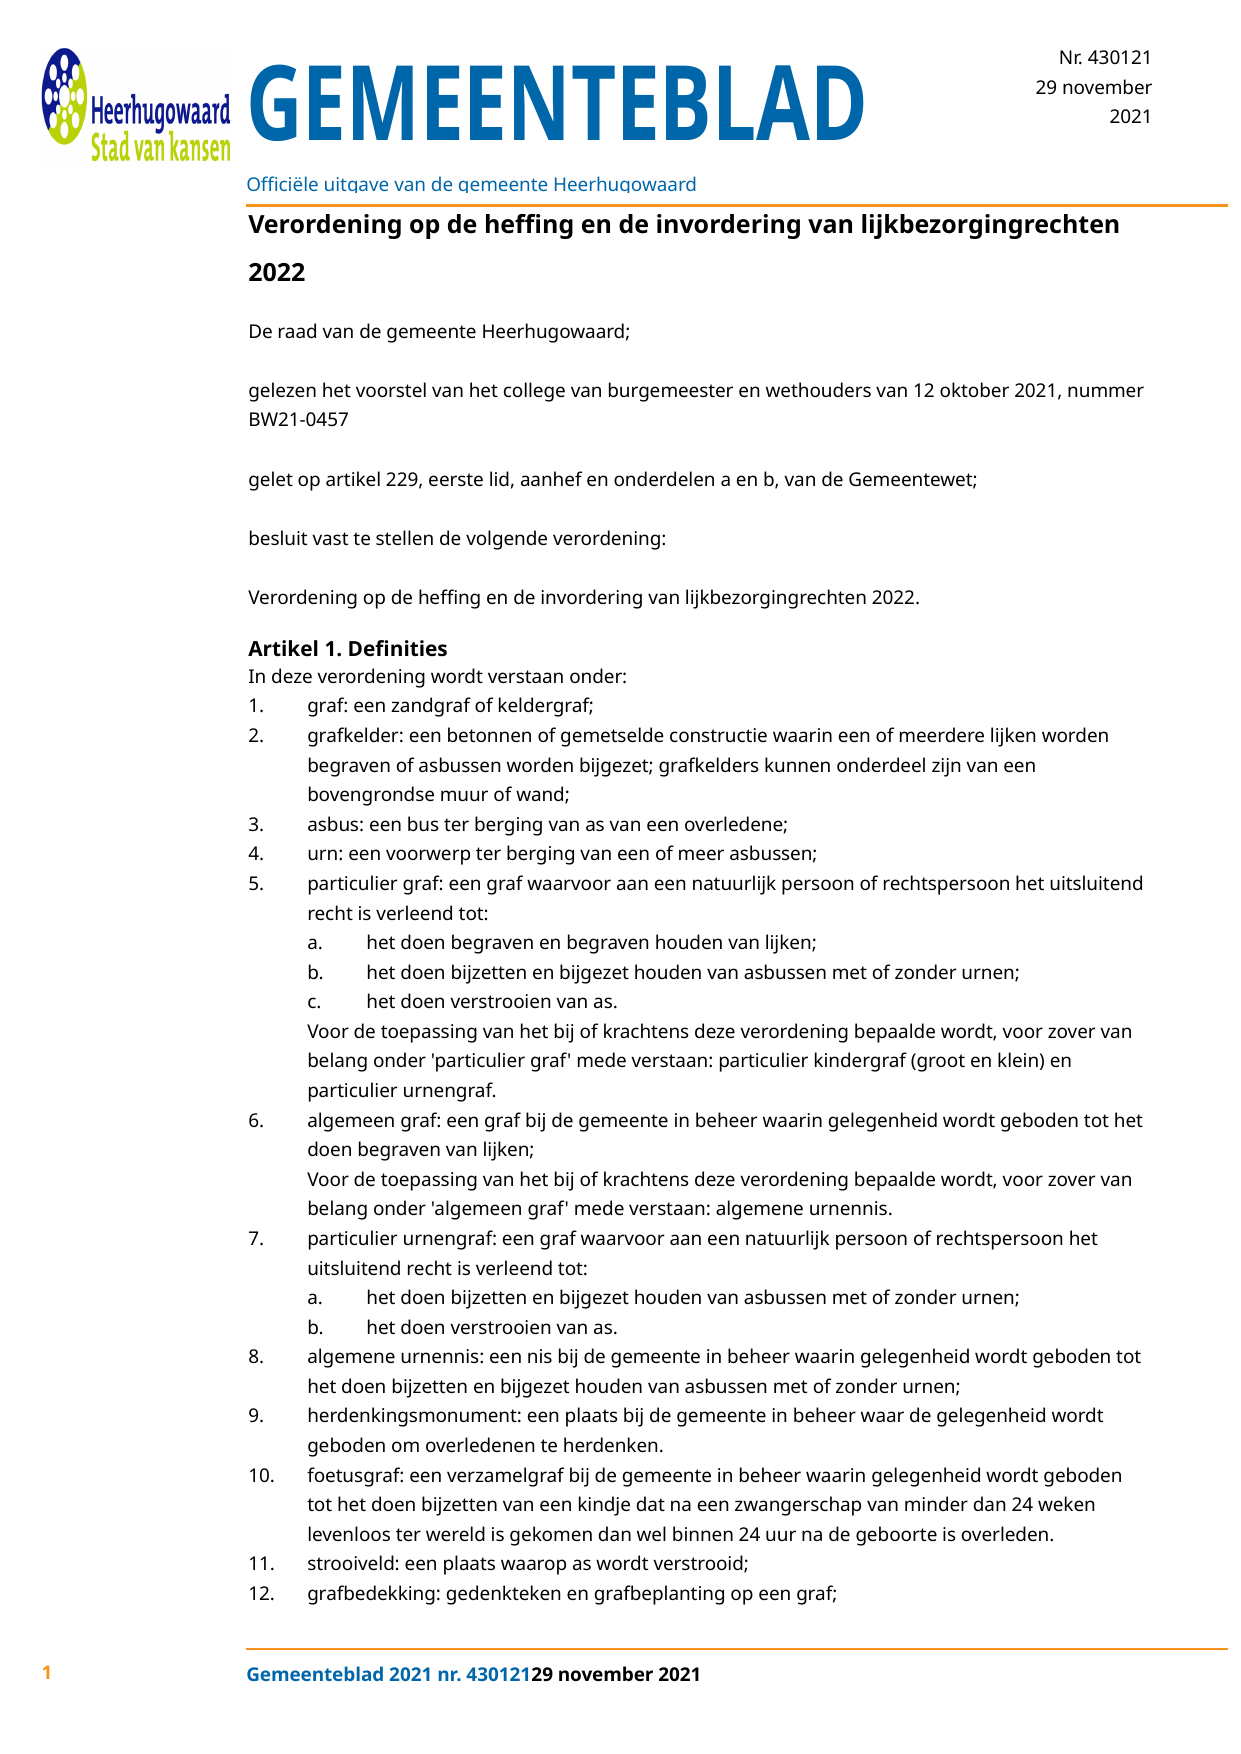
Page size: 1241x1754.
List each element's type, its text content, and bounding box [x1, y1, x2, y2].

list urn: een voorwerp ter berging van een of meer asbussen; [248, 841, 1152, 866]
list Voor de toepassing van het bij of krachtens deze verordening bepaalde wordt, voor zover van belang onder 'particulier graf' mede verstaan: particulier kindergraf (groot en klein) en particulier urnengraf. [248, 1018, 1152, 1103]
list het doen begraven en begraven houden van lijken; [307, 929, 1152, 955]
list algemene urnennis: een nis bij de gemeente in beheer waarin gelegenheid wordt geboden tot het doen bijzetten en bijgezet houden van asbussen met of zonder urnen; [248, 1343, 1152, 1399]
list het doen bijzetten en bijgezet houden van asbussen met of zonder urnen; [307, 959, 1152, 984]
list graf: een zandgraf of keldergraf; [248, 693, 1152, 718]
list het doen bijzetten en bijgezet houden van asbussen met of zonder urnen; [307, 1284, 1152, 1310]
list asbus: een bus ter berging van as van een overledene; [248, 811, 1152, 837]
picture [41, 47, 231, 172]
list strooiveld: een plaats waarop as wordt verstrooid; [248, 1551, 1152, 1576]
list het doen verstrooien van as. [307, 988, 1152, 1014]
text besluit vast te stellen de volgende verordening: [248, 525, 1152, 551]
text Verordening op de heffing en de invordering van lijkbezorgingrechten 2022. [248, 584, 1152, 610]
list herdenkingsmonument: een plaats bij de gemeente in beheer waar de gelegenheid wordt geboden om overledenen te herdenken. [248, 1403, 1152, 1458]
text gelezen het voorstel van het college van burgemeester en wethouders van 12 oktober 2021, nummer BW21-0457 [248, 377, 1152, 432]
list particulier urnengraf: een graf waarvoor aan een natuurlijk persoon of rechtspersoon het uitsluitend recht is verleend tot: [248, 1225, 1152, 1280]
text gelet op artikel 229, eerste lid, aanhef en onderdelen a en b, van de Gemeentewet; [248, 466, 1152, 492]
list foetusgraf: een verzamelgraf bij de gemeente in beheer waarin gelegenheid wordt geboden tot het doen bijzetten van een kindje dat na een zwangerschap van minder dan 24 weken levenloos ter wereld is gekomen dan wel binnen 24 uur na de geboorte is overleden. [248, 1462, 1152, 1547]
text In deze verordening wordt verstaan onder: [248, 663, 1152, 689]
list grafbedekking: gedenkteken en grafbeplanting op een graf; [248, 1580, 1152, 1606]
text De raad van de gemeente Heerhugowaard; [248, 318, 1152, 344]
list particulier graf: een graf waarvoor aan een natuurlijk persoon of rechtspersoon het uitsluitend recht is verleend tot: [248, 870, 1152, 925]
list grafkelder: een betonnen of gemetselde constructie waarin een of meerdere lijken worden begraven of asbussen worden bijgezet; grafkelders kunnen onderdeel zijn van een bovengrondse muur of wand; [248, 722, 1152, 807]
list Voor de toepassing van het bij of krachtens deze verordening bepaalde wordt, voor zover van belang onder 'algemeen graf' mede verstaan: algemene urnennis. [248, 1166, 1152, 1221]
list algemeen graf: een graf bij de gemeente in beheer waarin gelegenheid wordt geboden tot het doen begraven van lijken; [248, 1107, 1152, 1162]
text Verordening op de heffing en de invordering van lijkbezorgingrechten 2022 [248, 207, 1152, 288]
list het doen verstrooien van as. [307, 1314, 1152, 1339]
text Artikel 1. Definities [248, 634, 1152, 663]
